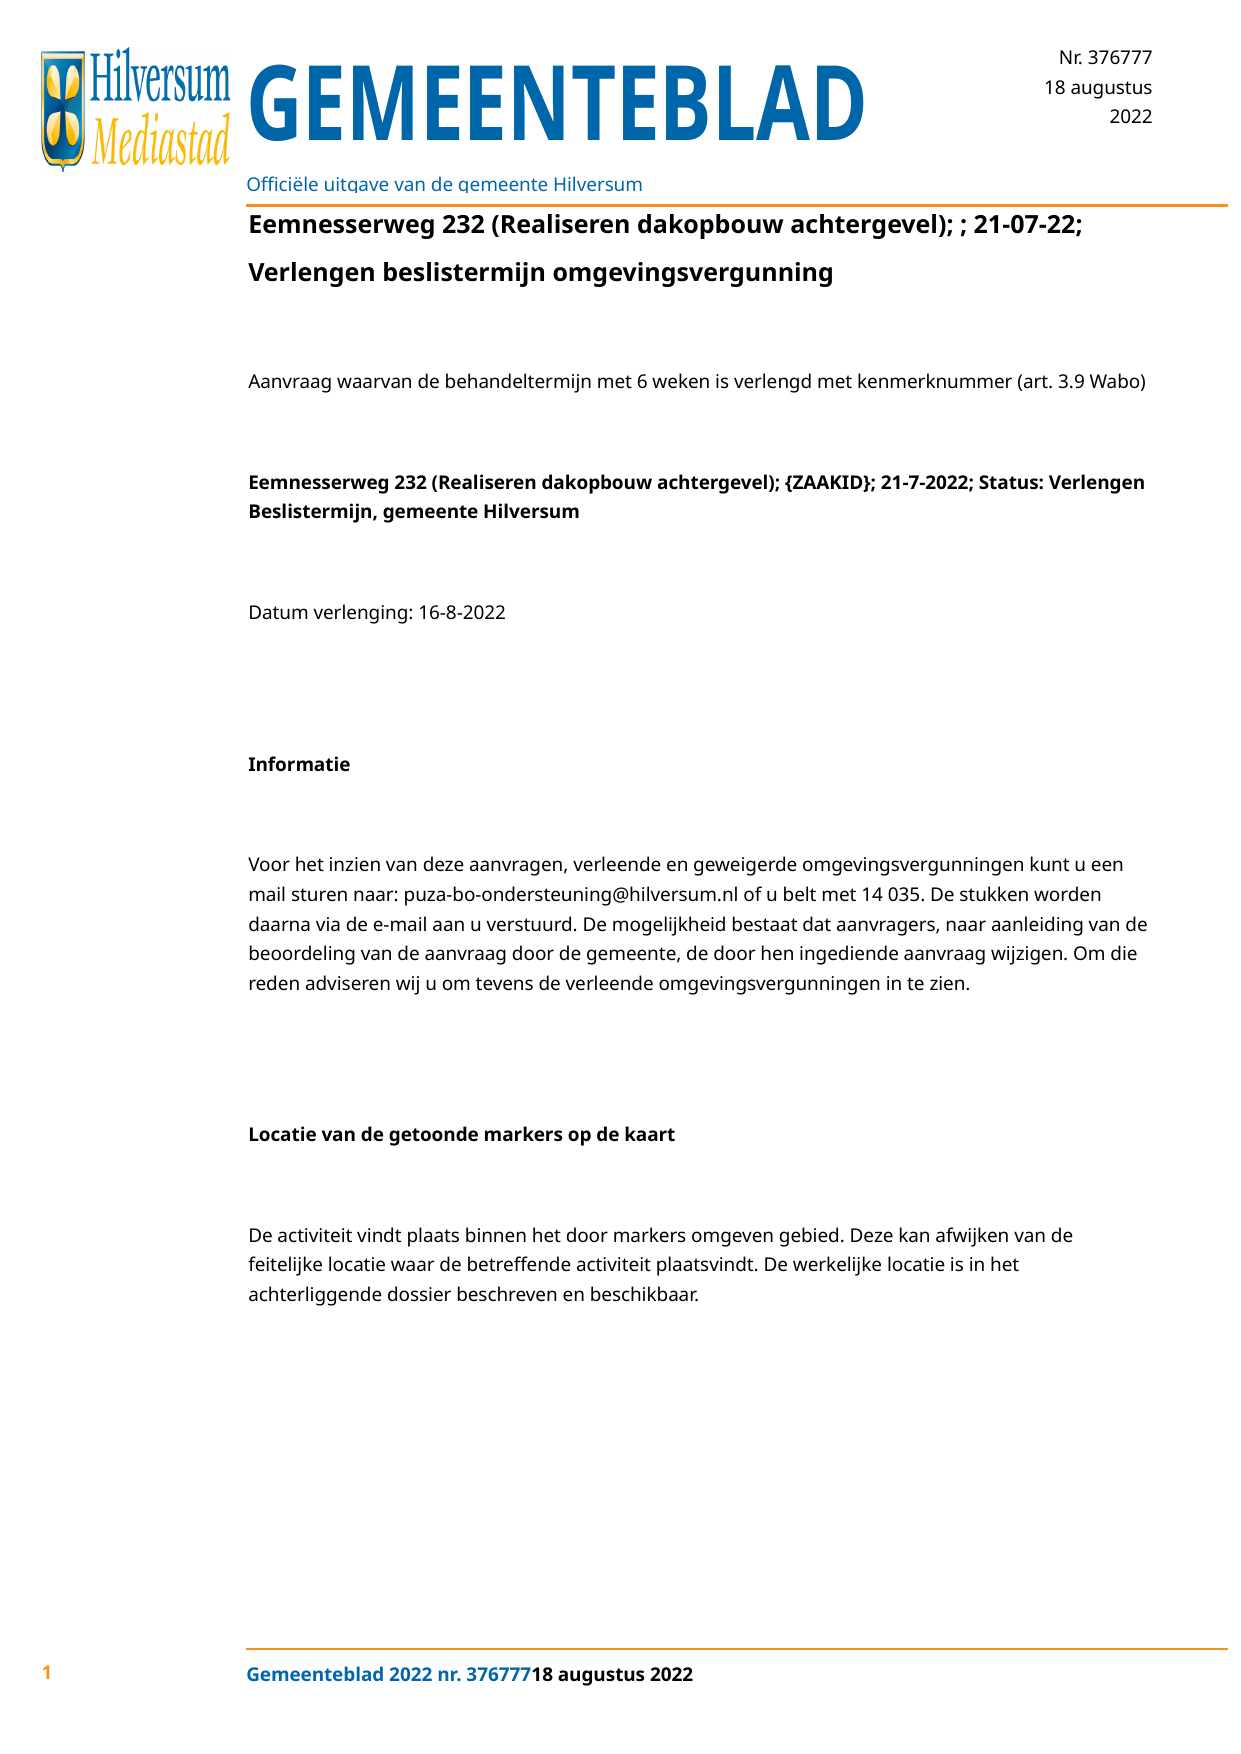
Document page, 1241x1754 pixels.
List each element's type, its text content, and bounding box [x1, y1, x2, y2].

text Aanvraag waarvan de behandeltermijn met 6 weken is verlengd met kenmerknummer (art. 3.9 Wabo) [248, 368, 1152, 394]
text Voor het inzien van deze aanvragen, verleende en geweigerde omgevingsvergunningen kunt u een mail sturen naar: puza-bo-ondersteuning@hilversum.nl of u belt met 14 035. De stukken worden daarna via de e-mail aan u verstuurd. De mogelijkheid bestaat dat aanvragers, naar aanleiding van de beoordeling van de aanvraag door de gemeente, de door hen ingediende aanvraag wijzigen. Om die reden adviseren wij u om tevens de verleende omgevingsvergunningen in te zien. [248, 852, 1152, 996]
picture [41, 47, 231, 172]
text De activiteit vindt plaats binnen het door markers omgeven gebied. Deze kan afwijken van de feitelijke locatie waar de betreffende activiteit plaatsvindt. De werkelijke locatie is in het achterliggende dossier beschreven en beschikbaar. [248, 1222, 1152, 1307]
text Locatie van de getoonde markers op de kaart [248, 1121, 1152, 1147]
text Eemnesserweg 232 (Realiseren dakopbouw achtergevel); ; 21-07-22; Verlengen beslistermijn omgevingsvergunning [248, 207, 1152, 288]
text Informatie [248, 751, 1152, 777]
text Eemnesserweg 232 (Realiseren dakopbouw achtergevel); {ZAAKID}; 21-7-2022; Status: Verlengen Beslistermijn, gemeente Hilversum [248, 469, 1152, 524]
text Datum verlenging: 16-8-2022 [248, 599, 1152, 625]
